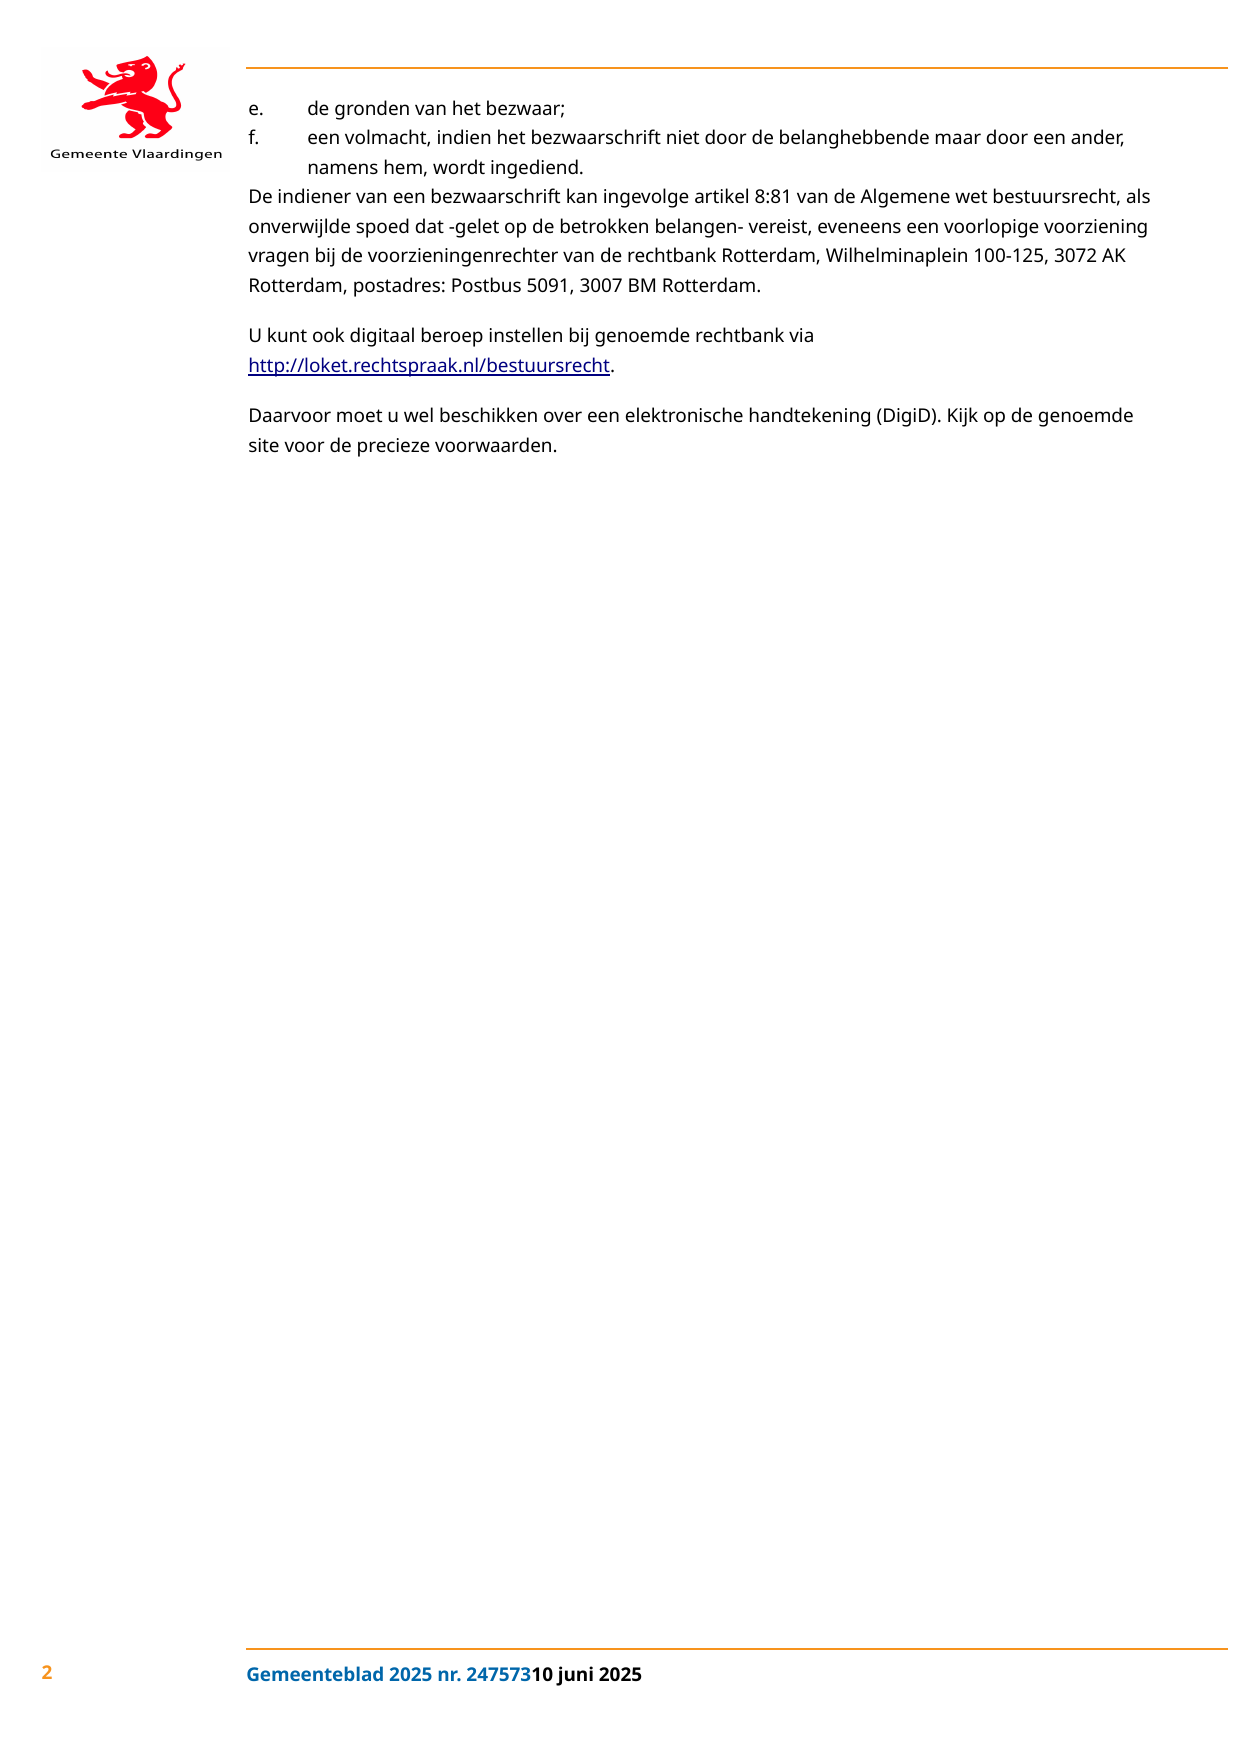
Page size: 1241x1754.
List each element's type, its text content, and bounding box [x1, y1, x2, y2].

picture [41, 47, 231, 172]
text U kunt ook digitaal beroep instellen bij genoemde rechtbank via http://loket.rechtspraak.nl/bestuursrecht. [248, 323, 1152, 378]
text Daarvoor moet u wel beschikken over een elektronische handtekening (DigiD). Kijk op de genoemde site voor de precieze voorwaarden. [248, 403, 1152, 458]
list een volmacht, indien het bezwaarschrift niet door de belanghebbende maar door een ander, namens hem, wordt ingediend. [248, 124, 1152, 180]
list de gronden van het bezwaar; [248, 95, 1152, 121]
text De indiener van een bezwaarschrift kan ingevolge artikel 8:81 van de Algemene wet bestuursrecht, als onverwijlde spoed dat -gelet op de betrokken belangen- vereist, eveneens een voorlopige voorziening vragen bij de voorzieningenrechter van de rechtbank Rotterdam, Wilhelminaplein 100-125, 3072 AK Rotterdam, postadres: Postbus 5091, 3007 BM Rotterdam. [248, 183, 1152, 298]
